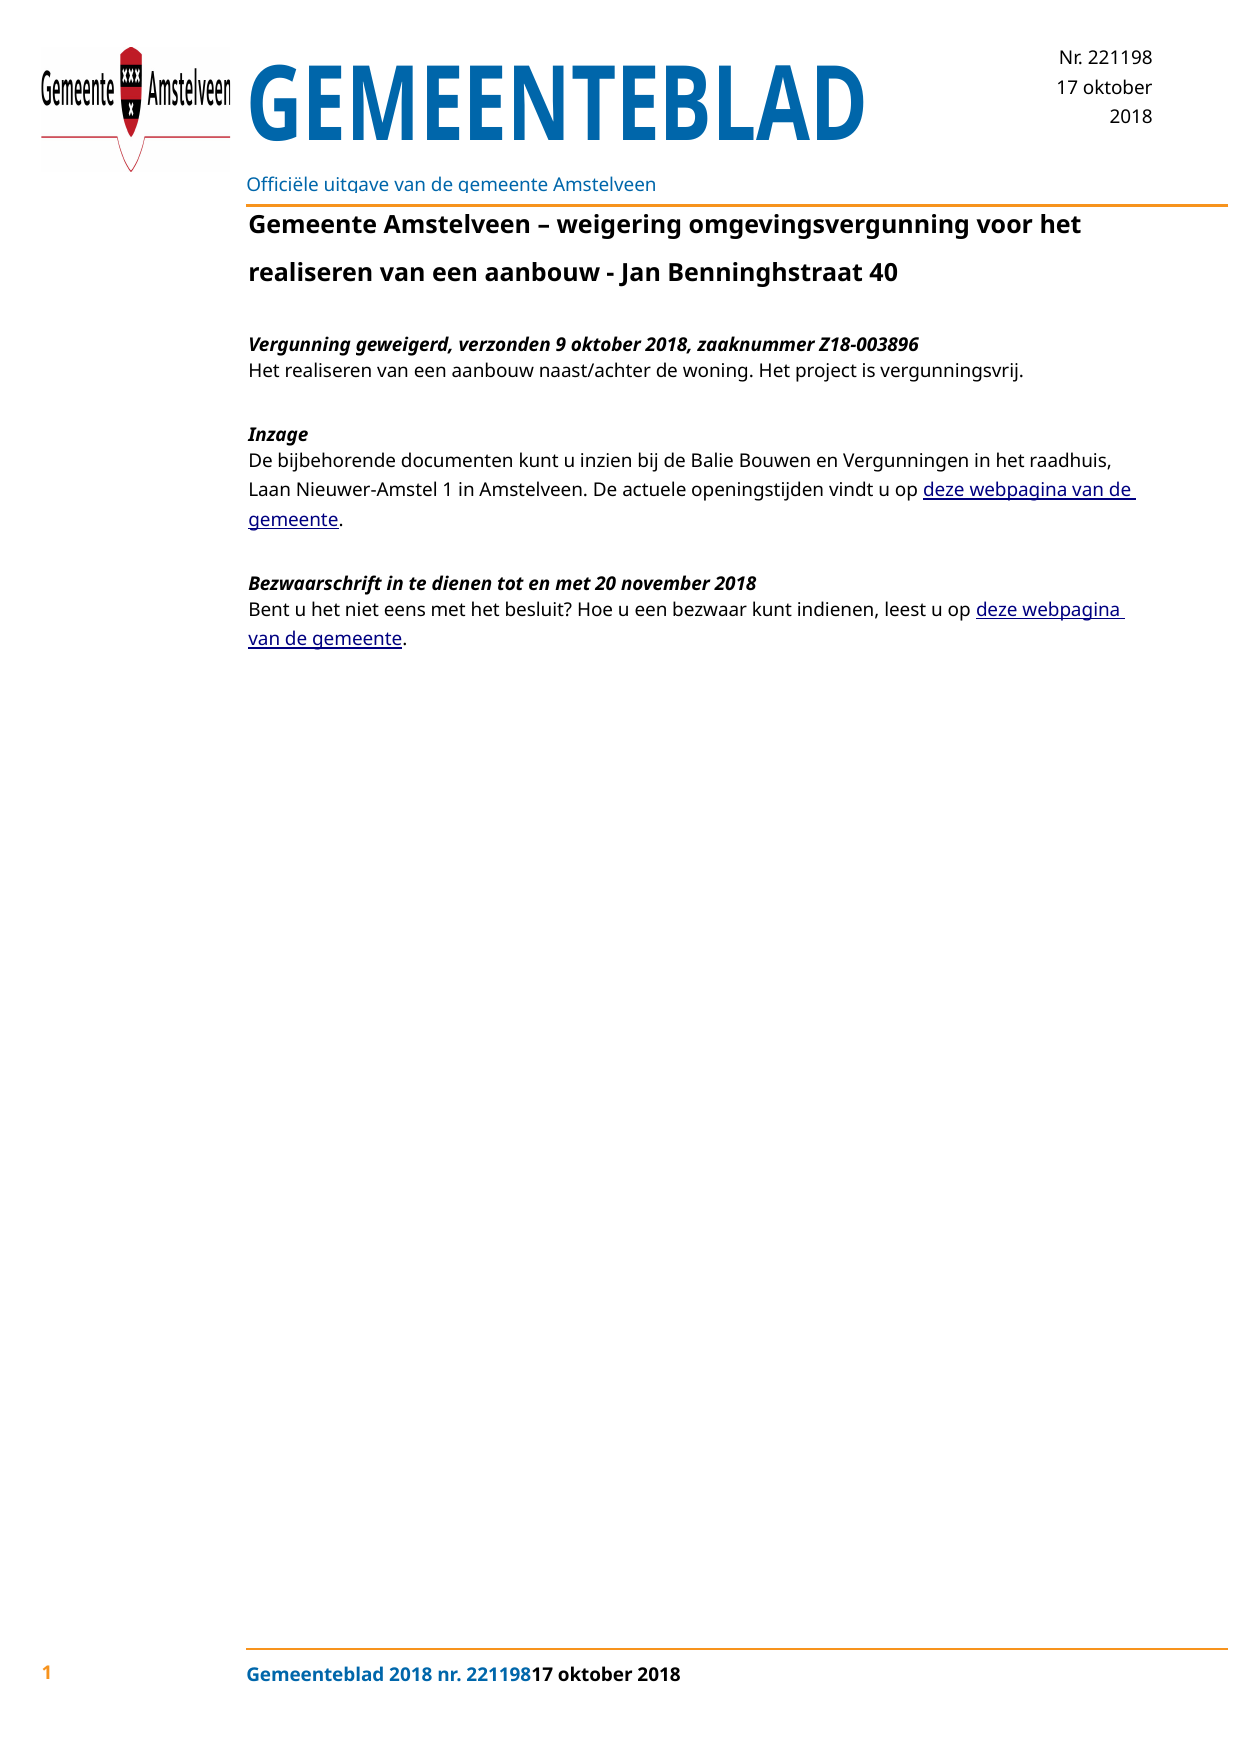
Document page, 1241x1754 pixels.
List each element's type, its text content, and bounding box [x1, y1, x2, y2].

text De bijbehorende documenten kunt u inzien bij de Balie Bouwen en Vergunningen in het raadhuis, Laan Nieuwer-Amstel 1 in Amstelveen. De actuele openingstijden vindt u op deze webpagina van de gemeente. [248, 447, 1152, 532]
text Bezwaarschrift in te dienen tot en met 20 november 2018 [248, 570, 1152, 596]
text Het realiseren van een aanbouw naast/achter de woning. Het project is vergunningsvrij. [248, 357, 1152, 383]
text Gemeente Amstelveen – weigering omgevingsvergunning voor het realiseren van een aanbouw - Jan Benninghstraat 40 [248, 207, 1152, 288]
text Inzage [248, 421, 1152, 447]
picture [41, 47, 231, 172]
text Vergunning geweigerd, verzonden 9 oktober 2018, zaaknummer Z18-003896 [248, 331, 1152, 357]
text Bent u het niet eens met het besluit? Hoe u een bezwaar kunt indienen, leest u op deze webpagina van de gemeente. [248, 596, 1152, 651]
